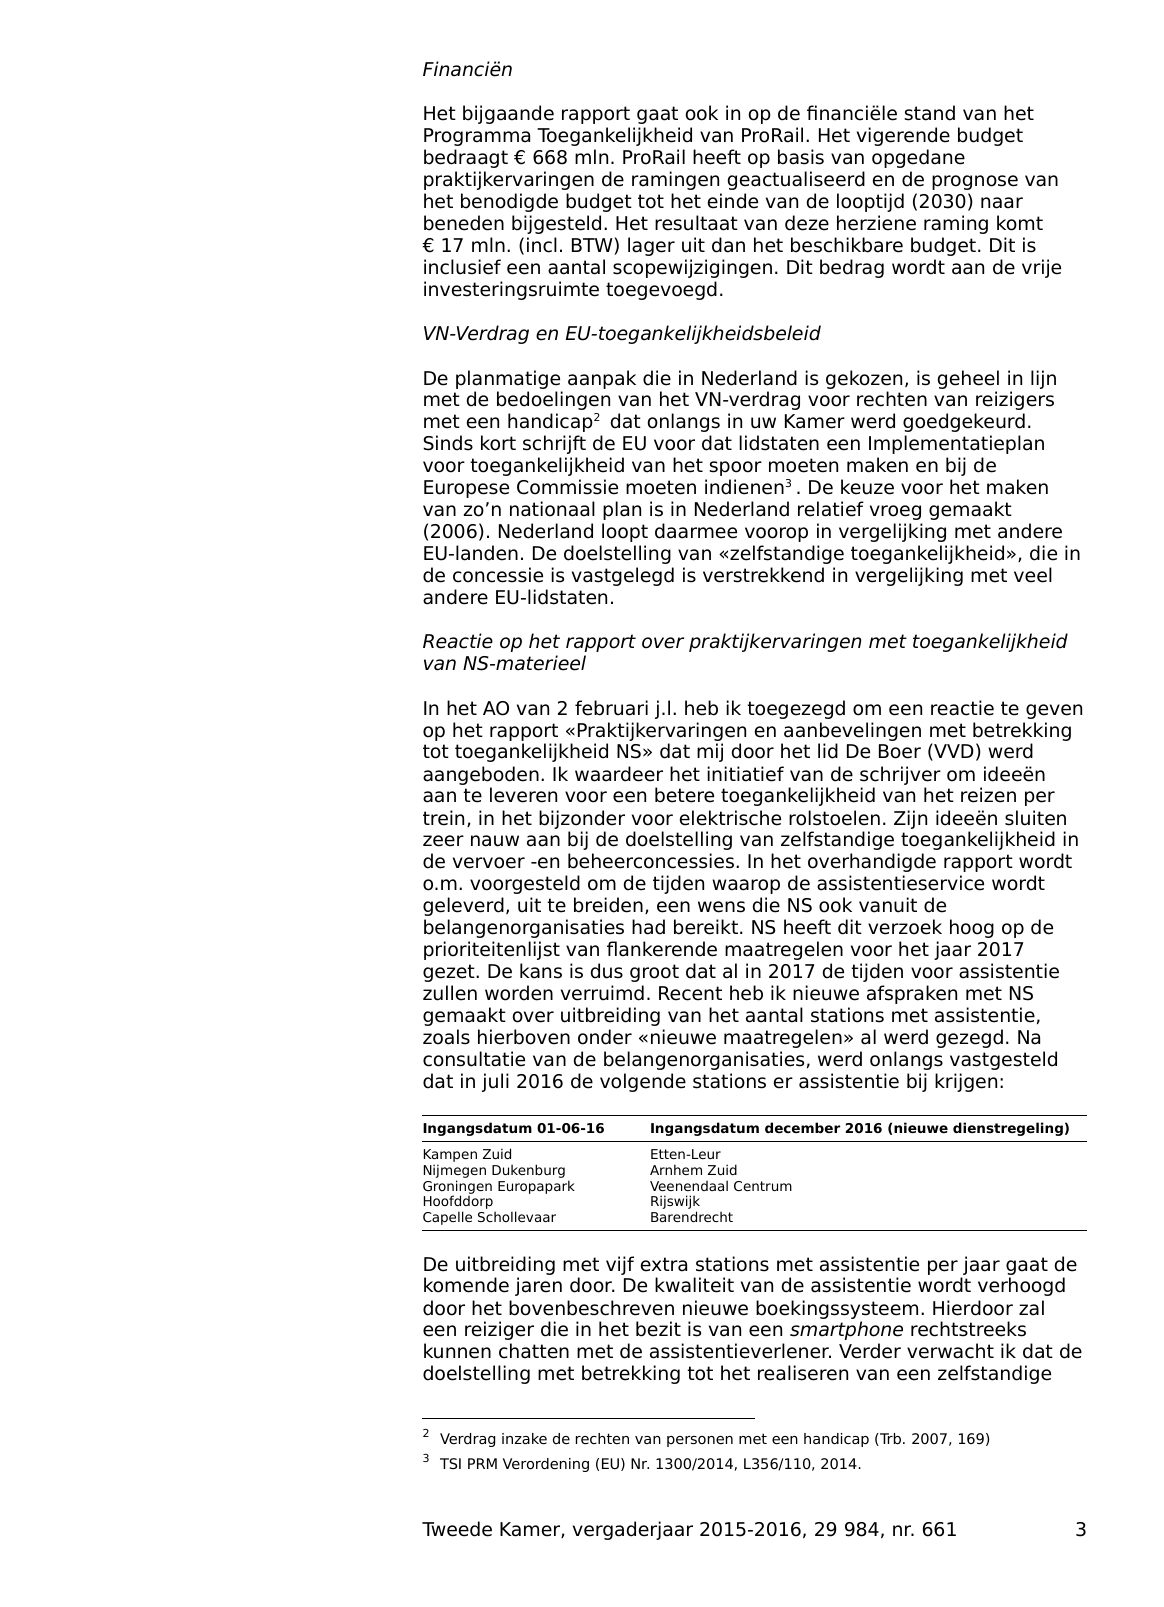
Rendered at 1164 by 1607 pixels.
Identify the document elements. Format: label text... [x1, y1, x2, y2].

text Verdrag inzake de rechten van personen met een handicap (Trb. 2007, 169) [422, 1427, 1087, 1449]
text TSI PRM Verordening (EU) Nr. 1300/2014, L356/110, 2014. [422, 1452, 1087, 1474]
subtitle Reactie op het rapport over praktijkervaringen met toegankelijkheid van NS-materieel [422, 631, 1087, 675]
table_header Ingangsdatum december 2016 (nieuwe dienstregeling) [644, 1116, 1087, 1141]
table_cell Hoofddorp [422, 1194, 644, 1210]
table_cell Nijmegen Dukenburg [422, 1163, 644, 1178]
table_cell Barendrecht [644, 1210, 1087, 1230]
table_cell Rijswijk [644, 1194, 1087, 1210]
text In het AO van 2 februari j.l. heb ik toegezegd om een reactie te geven op het rapport «Praktijkervaringen en aanbevelingen met betrekking tot toegankelijkheid NS» dat mij door het lid De Boer (VVD) werd aangeboden. Ik waardeer het initiatief van de schrijver om ideeën aan te leveren voor een betere toegankelijkheid van het reizen per trein, in het bijzonder voor elektrische rolstoelen. Zijn ideeën sluiten zeer nauw aan bij de doelstelling van zelfstandige toegankelijkheid in de vervoer -en beheerconcessies. In het overhandigde rapport wordt o.m. voorgesteld om de tijden waarop de assistentieservice wordt geleverd, uit te breiden, een wens die NS ook vanuit de belangenorganisaties had bereikt. NS heeft dit verzoek hoog op de prioriteitenlijst van flankerende maatregelen voor het jaar 2017 gezet. De kans is dus groot dat al in 2017 de tijden voor assistentie zullen worden verruimd. Recent heb ik nieuwe afspraken met NS gemaakt over uitbreiding van het aantal stations met assistentie, zoals hierboven onder «nieuwe maatregelen» al werd gezegd. Na consultatie van de belangenorganisaties, werd onlangs vastgesteld dat in juli 2016 de volgende stations er assistentie bij krijgen: [422, 697, 1087, 1093]
text Het bijgaande rapport gaat ook in op de financiële stand van het Programma Toegankelijkheid van ProRail. Het vigerende budget bedraagt € 668 mln. ProRail heeft op basis van opgedane praktijkervaringen de ramingen geactualiseerd en de prognose van het benodigde budget tot het einde van de looptijd (2030) naar beneden bijgesteld. Het resultaat van deze herziene raming komt € 17 mln. (incl. BTW) lager uit dan het beschikbare budget. Dit is inclusief een aantal scopewijzigingen. Dit bedrag wordt aan de vrije investeringsruimte toegevoegd. [422, 103, 1087, 301]
subtitle Financiën [422, 59, 1087, 81]
table_cell Groningen Europapark [422, 1178, 644, 1194]
table_cell Etten-Leur [644, 1142, 1087, 1163]
table_cell Veenendaal Centrum [644, 1178, 1087, 1194]
table_cell Kampen Zuid [422, 1142, 644, 1163]
table_header Ingangsdatum 01-06-16 [422, 1116, 644, 1141]
text De uitbreiding met vijf extra stations met assistentie per jaar gaat de komende jaren door. De kwaliteit van de assistentie wordt verhoogd door het bovenbeschreven nieuwe boekingssysteem. Hierdoor zal een reiziger die in het bezit is van een smartphone rechtstreeks kunnen chatten met de assistentieverlener. Verder verwacht ik dat de doelstelling met betrekking tot het realiseren van een zelfstandige [422, 1253, 1087, 1385]
text De planmatige aanpak die in Nederland is gekozen, is geheel in lijn met de bedoelingen van het VN-verdrag voor rechten van reizigers met een handicap dat onlangs in uw Kamer werd goedgekeurd. Sinds kort schrijft de EU voor dat lidstaten een Implementatieplan voor toegankelijkheid van het spoor moeten maken en bij de Europese Commissie moeten indienen. De keuze voor het maken van zo’n nationaal plan is in Nederland relatief vroeg gemaakt (2006). Nederland loopt daarmee voorop in vergelijking met andere EU-landen. De doelstelling van «zelfstandige toegankelijkheid», die in de concessie is vastgelegd is verstrekkend in vergelijking met veel andere EU-lidstaten. [422, 367, 1087, 609]
subtitle VN-Verdrag en EU-toegankelijkheidsbeleid [422, 323, 1087, 345]
table_cell Arnhem Zuid [644, 1163, 1087, 1178]
table_cell Capelle Schollevaar [422, 1210, 644, 1230]
